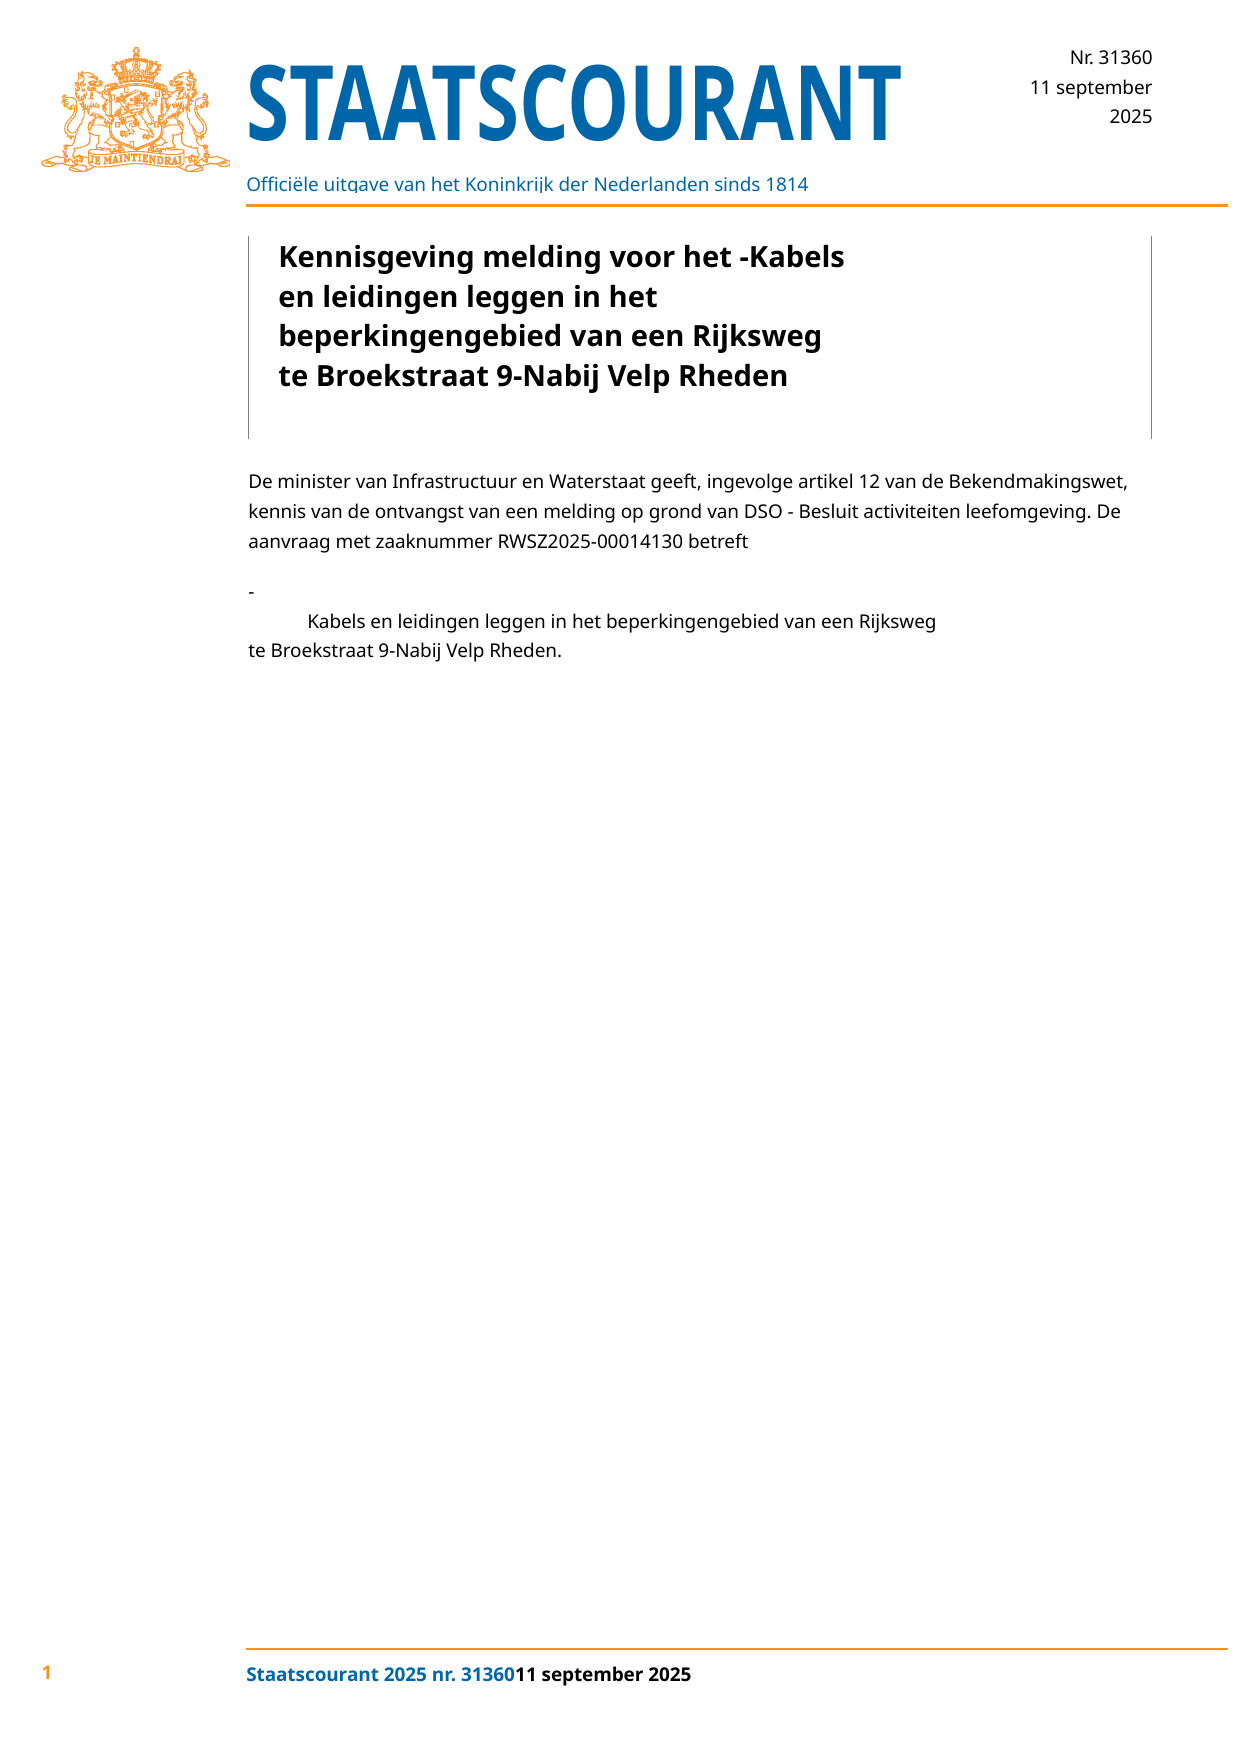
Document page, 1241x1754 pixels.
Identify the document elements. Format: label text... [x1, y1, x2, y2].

table_header [850, 414, 1151, 439]
table_header [850, 236, 912, 413]
list Kabels en leidingen leggen in het beperkingengebied van een Rijksweg [248, 608, 1152, 633]
table_header Kennisgeving melding voor het -Kabels en leidingen leggen in het beperkingengebied van een Rijksweg te Broekstraat 9-Nabij Velp Rheden [249, 236, 850, 439]
text te Broekstraat 9-Nabij Velp Rheden. [248, 637, 1152, 663]
picture [912, 236, 1090, 414]
table_header [1090, 236, 1151, 413]
text De minister van Infrastructuur en Waterstaat geeft, ingevolge artikel 12 van de Bekendmakingswet, kennis van de ontvangst van een melding op grond van DSO - Besluit activiteiten leefomgeving. De aanvraag met zaaknummer RWSZ2025-00014130 betreft [248, 469, 1152, 553]
picture [41, 47, 231, 172]
